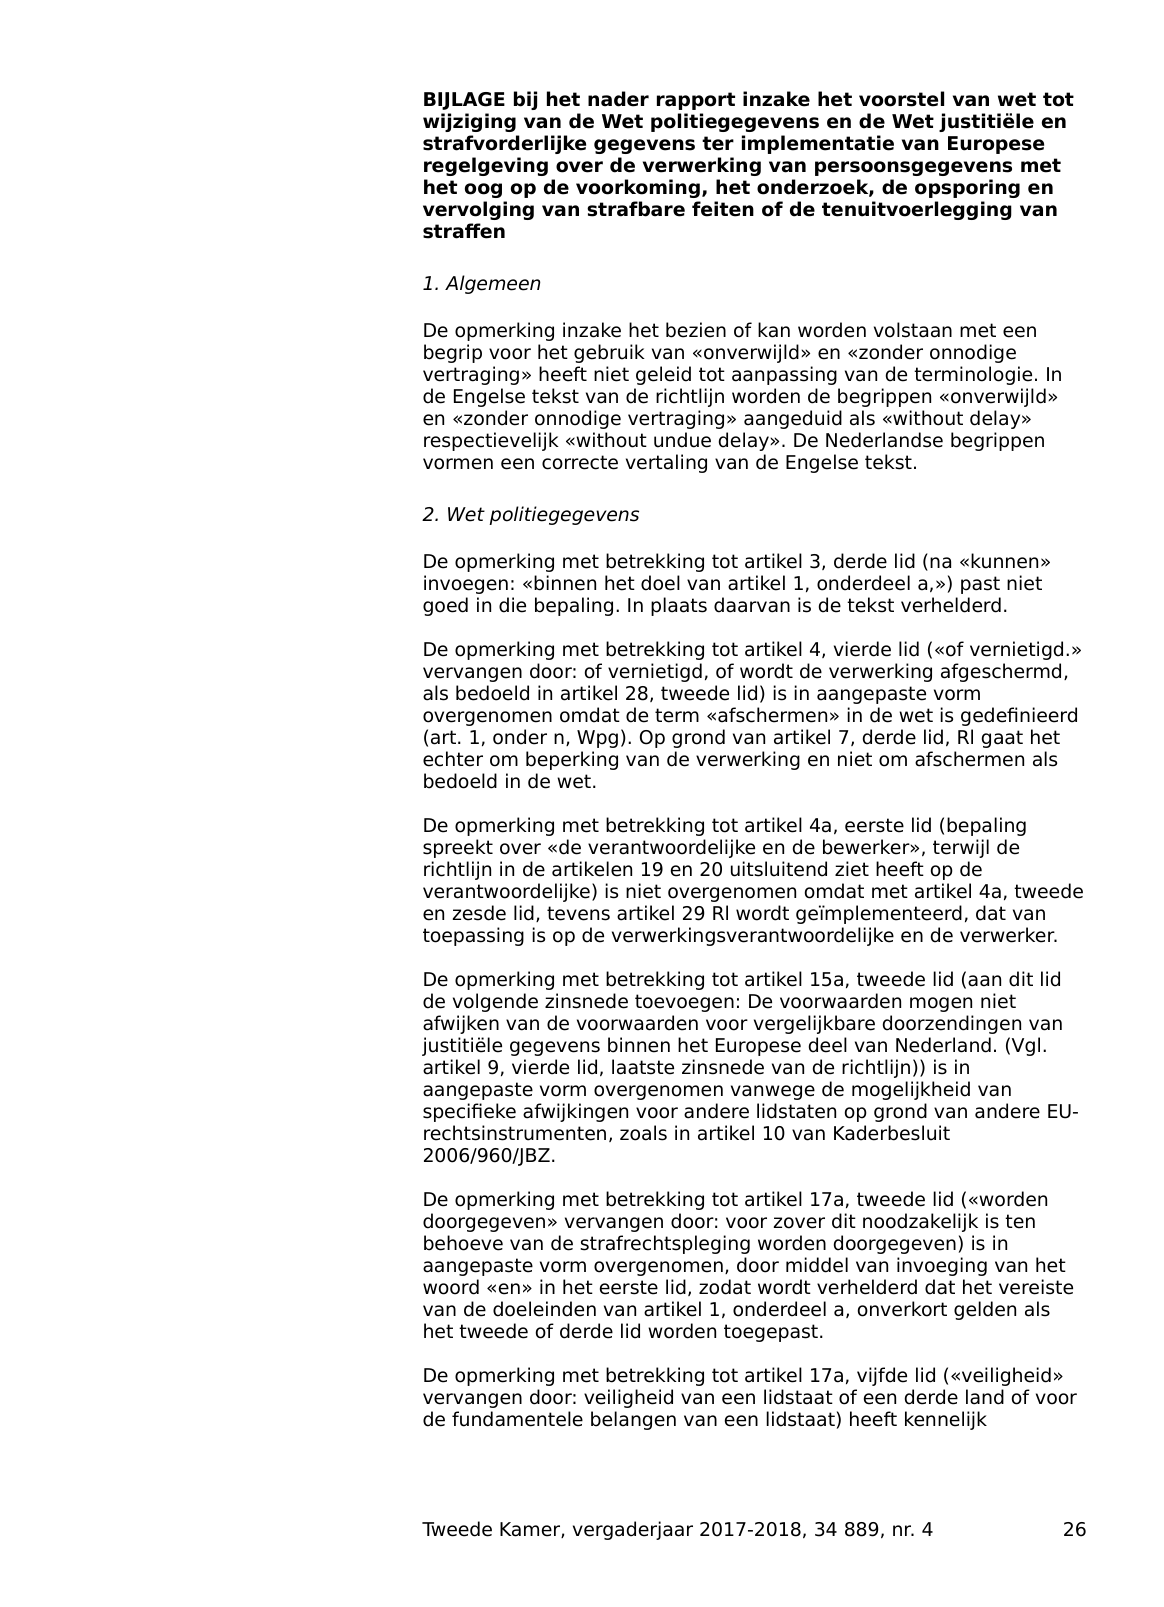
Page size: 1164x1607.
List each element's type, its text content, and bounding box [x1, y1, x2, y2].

text De opmerking met betrekking tot artikel 3, derde lid (na «kunnen» invoegen: «binnen het doel van artikel 1, onderdeel a,») past niet goed in die bepaling. In plaats daarvan is de tekst verhelderd. [422, 551, 1087, 617]
text De opmerking met betrekking tot artikel 4a, eerste lid (bepaling spreekt over «de verantwoordelijke en de bewerker», terwijl de richtlijn in de artikelen 19 en 20 uitsluitend ziet heeft op de verantwoordelijke) is niet overgenomen omdat met artikel 4a, tweede en zesde lid, tevens artikel 29 Rl wordt geïmplementeerd, dat van toepassing is op de verwerkingsverantwoordelijke en de verwerker. [422, 815, 1087, 947]
text De opmerking inzake het bezien of kan worden volstaan met een begrip voor het gebruik van «onverwijld» en «zonder onnodige vertraging» heeft niet geleid tot aanpassing van de terminologie. In de Engelse tekst van de richtlijn worden de begrippen «onverwijld» en «zonder onnodige vertraging» aangeduid als «without delay» respectievelijk «without undue delay». De Nederlandse begrippen vormen een correcte vertaling van de Engelse tekst. [422, 320, 1087, 474]
text De opmerking met betrekking tot artikel 15a, tweede lid (aan dit lid de volgende zinsnede toevoegen: De voorwaarden mogen niet afwijken van de voorwaarden voor vergelijkbare doorzendingen van justitiële gegevens binnen het Europese deel van Nederland. (Vgl. artikel 9, vierde lid, laatste zinsnede van de richtlijn)) is in aangepaste vorm overgenomen vanwege de mogelijkheid van specifieke afwijkingen voor andere lidstaten op grond van andere EU-rechtsinstrumenten, zoals in artikel 10 van Kaderbesluit 2006/960/JBZ. [422, 969, 1087, 1167]
subtitle 2. Wet politiegegevens [422, 504, 1087, 526]
text De opmerking met betrekking tot artikel 17a, tweede lid («worden doorgegeven» vervangen door: voor zover dit noodzakelijk is ten behoeve van de strafrechtspleging worden doorgegeven) is in aangepaste vorm overgenomen, door middel van invoeging van het woord «en» in het eerste lid, zodat wordt verhelderd dat het vereiste van de doeleinden van artikel 1, onderdeel a, onverkort gelden als het tweede of derde lid worden toegepast. [422, 1189, 1087, 1343]
subtitle BIJLAGE bij het nader rapport inzake het voorstel van wet tot wijziging van de Wet politiegegevens en de Wet justitiële en strafvorderlijke gegevens ter implementatie van Europese regelgeving over de verwerking van persoonsgegevens met het oog op de voorkoming, het onderzoek, de opsporing en vervolging van strafbare feiten of de tenuitvoerlegging van straffen [77, 89, 1087, 243]
text De opmerking met betrekking tot artikel 17a, vijfde lid («veiligheid» vervangen door: veiligheid van een lidstaat of een derde land of voor de fundamentele belangen van een lidstaat) heeft kennelijk [422, 1365, 1087, 1431]
subtitle 1. Algemeen [422, 273, 1087, 295]
text De opmerking met betrekking tot artikel 4, vierde lid («of vernietigd.» vervangen door: of vernietigd, of wordt de verwerking afgeschermd, als bedoeld in artikel 28, tweede lid) is in aangepaste vorm overgenomen omdat de term «afschermen» in de wet is gedefinieerd (art. 1, onder n, Wpg). Op grond van artikel 7, derde lid, Rl gaat het echter om beperking van de verwerking en niet om afschermen als bedoeld in de wet. [422, 639, 1087, 793]
